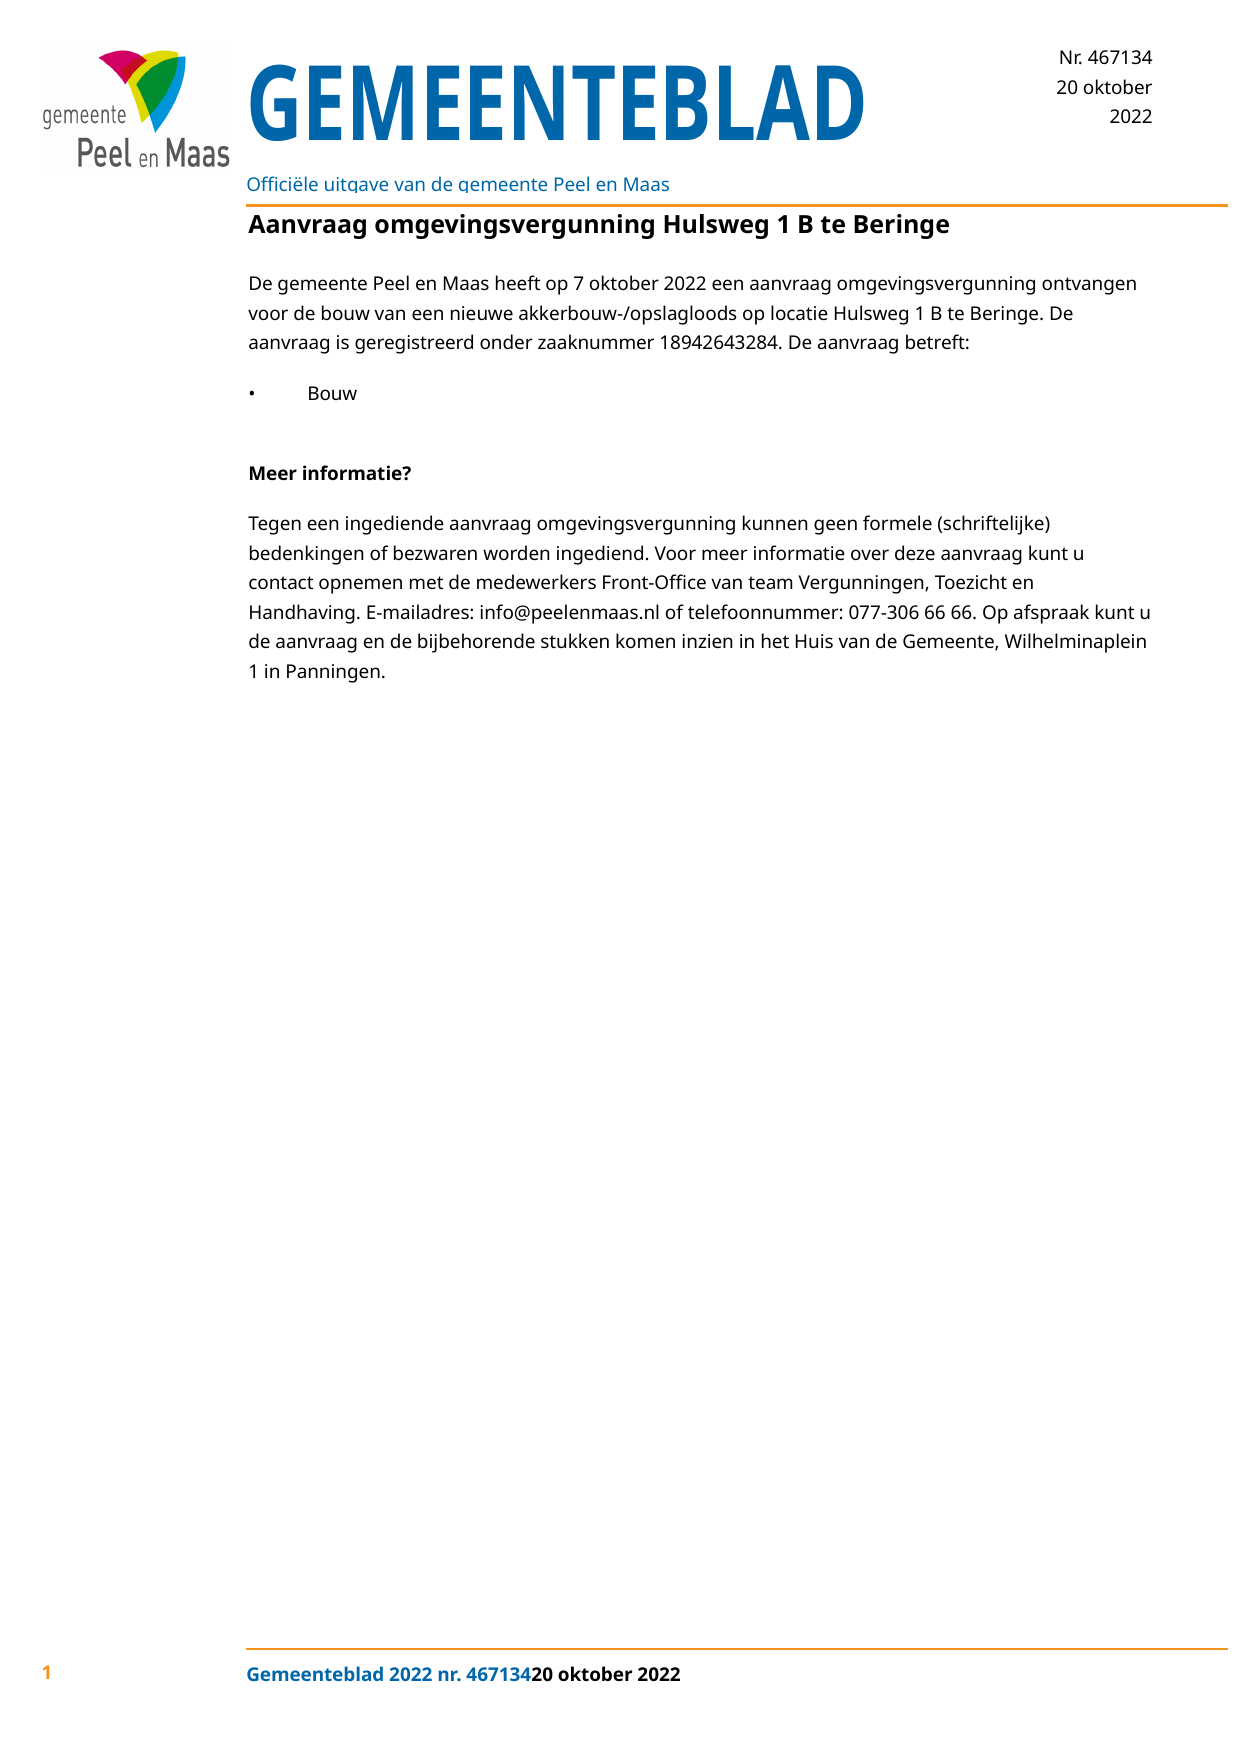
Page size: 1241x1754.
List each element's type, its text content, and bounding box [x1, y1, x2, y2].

text Meer informatie? [248, 460, 1152, 486]
list Bouw [248, 380, 1152, 406]
picture [41, 47, 231, 172]
text De gemeente Peel en Maas heeft op 7 oktober 2022 een aanvraag omgevingsvergunning ontvangen voor de bouw van een nieuwe akkerbouw-/opslagloods op locatie Hulsweg 1 B te Beringe. De aanvraag is geregistreerd onder zaaknummer 18942643284. De aanvraag betreft: [248, 270, 1152, 355]
text Aanvraag omgevingsvergunning Hulsweg 1 B te Beringe [248, 207, 1152, 241]
text Tegen een ingediende aanvraag omgevingsvergunning kunnen geen formele (schriftelijke) bedenkingen of bezwaren worden ingediend. Voor meer informatie over deze aanvraag kunt u contact opnemen met de medewerkers Front-Office van team Vergunningen, Toezicht en Handhaving. E-mailadres: info@peelenmaas.nl of telefoonnummer: 077-306 66 66. Op afspraak kunt u de aanvraag en de bijbehorende stukken komen inzien in het Huis van de Gemeente, Wilhelminaplein 1 in Panningen. [248, 510, 1152, 684]
